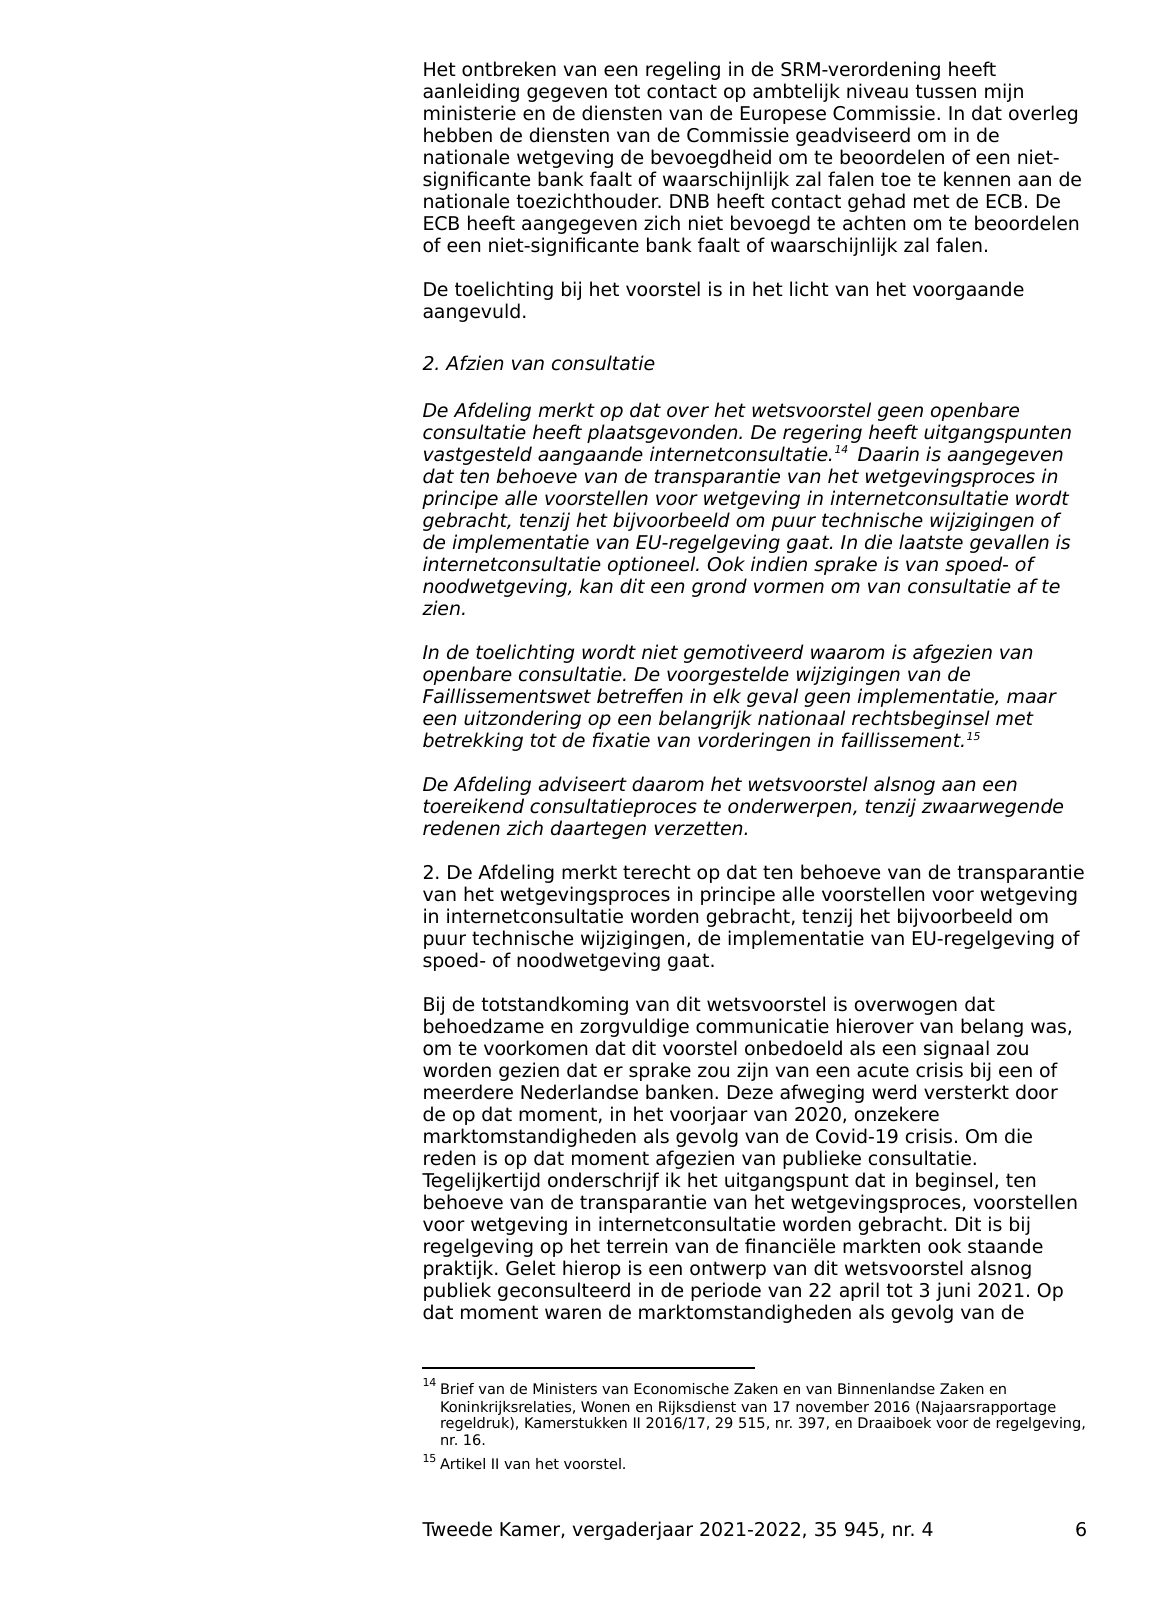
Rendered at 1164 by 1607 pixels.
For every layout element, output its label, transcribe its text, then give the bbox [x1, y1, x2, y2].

text De Afdeling merkt op dat over het wetsvoorstel geen openbare consultatie heeft plaatsgevonden. De regering heeft uitgangspunten vastgesteld aangaande internetconsultatie. Daarin is aangegeven dat ten behoeve van de transparantie van het wetgevingsproces in principe alle voorstellen voor wetgeving in internetconsultatie wordt gebracht, tenzij het bijvoorbeeld om puur technische wijzigingen of de implementatie van EU-regelgeving gaat. In die laatste gevallen is internetconsultatie optioneel. Ook indien sprake is van spoed- of noodwetgeving, kan dit een grond vormen om van consultatie af te zien. [422, 400, 1087, 620]
text Het ontbreken van een regeling in de SRM-verordening heeft aanleiding gegeven tot contact op ambtelijk niveau tussen mijn ministerie en de diensten van de Europese Commissie. In dat overleg hebben de diensten van de Commissie geadviseerd om in de nationale wetgeving de bevoegdheid om te beoordelen of een niet-significante bank faalt of waarschijnlijk zal falen toe te kennen aan de nationale toezichthouder. DNB heeft contact gehad met de ECB. De ECB heeft aangegeven zich niet bevoegd te achten om te beoordelen of een niet-significante bank faalt of waarschijnlijk zal falen. [422, 59, 1087, 257]
text Brief van de Ministers van Economische Zaken en van Binnenlandse Zaken en Koninkrijksrelaties, Wonen en Rijksdienst van 17 november 2016 (Najaarsrapportage regeldruk), Kamerstukken II 2016/17, 29 515, nr. 397, en Draaiboek voor de regelgeving, nr. 16. [422, 1377, 1087, 1449]
text 2. De Afdeling merkt terecht op dat ten behoeve van de transparantie van het wetgevingsproces in principe alle voorstellen voor wetgeving in internetconsultatie worden gebracht, tenzij het bijvoorbeeld om puur technische wijzigingen, de implementatie van EU-regelgeving of spoed- of noodwetgeving gaat. [422, 862, 1087, 972]
subtitle 2. Afzien van consultatie [422, 353, 1087, 375]
text Artikel II van het voorstel. [422, 1452, 1087, 1474]
text De toelichting bij het voorstel is in het licht van het voorgaande aangevuld. [422, 279, 1087, 323]
text In de toelichting wordt niet gemotiveerd waarom is afgezien van openbare consultatie. De voorgestelde wijzigingen van de Faillissementswet betreffen in elk geval geen implementatie, maar een uitzondering op een belangrijk nationaal rechtsbeginsel met betrekking tot de fixatie van vorderingen in faillissement. [422, 642, 1087, 752]
text De Afdeling adviseert daarom het wetsvoorstel alsnog aan een toereikend consultatieproces te onderwerpen, tenzij zwaarwegende redenen zich daartegen verzetten. [422, 774, 1087, 840]
text Bij de totstandkoming van dit wetsvoorstel is overwogen dat behoedzame en zorgvuldige communicatie hierover van belang was, om te voorkomen dat dit voorstel onbedoeld als een signaal zou worden gezien dat er sprake zou zijn van een acute crisis bij een of meerdere Nederlandse banken. Deze afweging werd versterkt door de op dat moment, in het voorjaar van 2020, onzekere marktomstandigheden als gevolg van de Covid-19 crisis. Om die reden is op dat moment afgezien van publieke consultatie. Tegelijkertijd onderschrijf ik het uitgangspunt dat in beginsel, ten behoeve van de transparantie van het wetgevingsproces, voorstellen voor wetgeving in internetconsultatie worden gebracht. Dit is bij regelgeving op het terrein van de financiële markten ook staande praktijk. Gelet hierop is een ontwerp van dit wetsvoorstel alsnog publiek geconsulteerd in de periode van 22 april tot 3 juni 2021. Op dat moment waren de marktomstandigheden als gevolg van de [422, 994, 1087, 1324]
